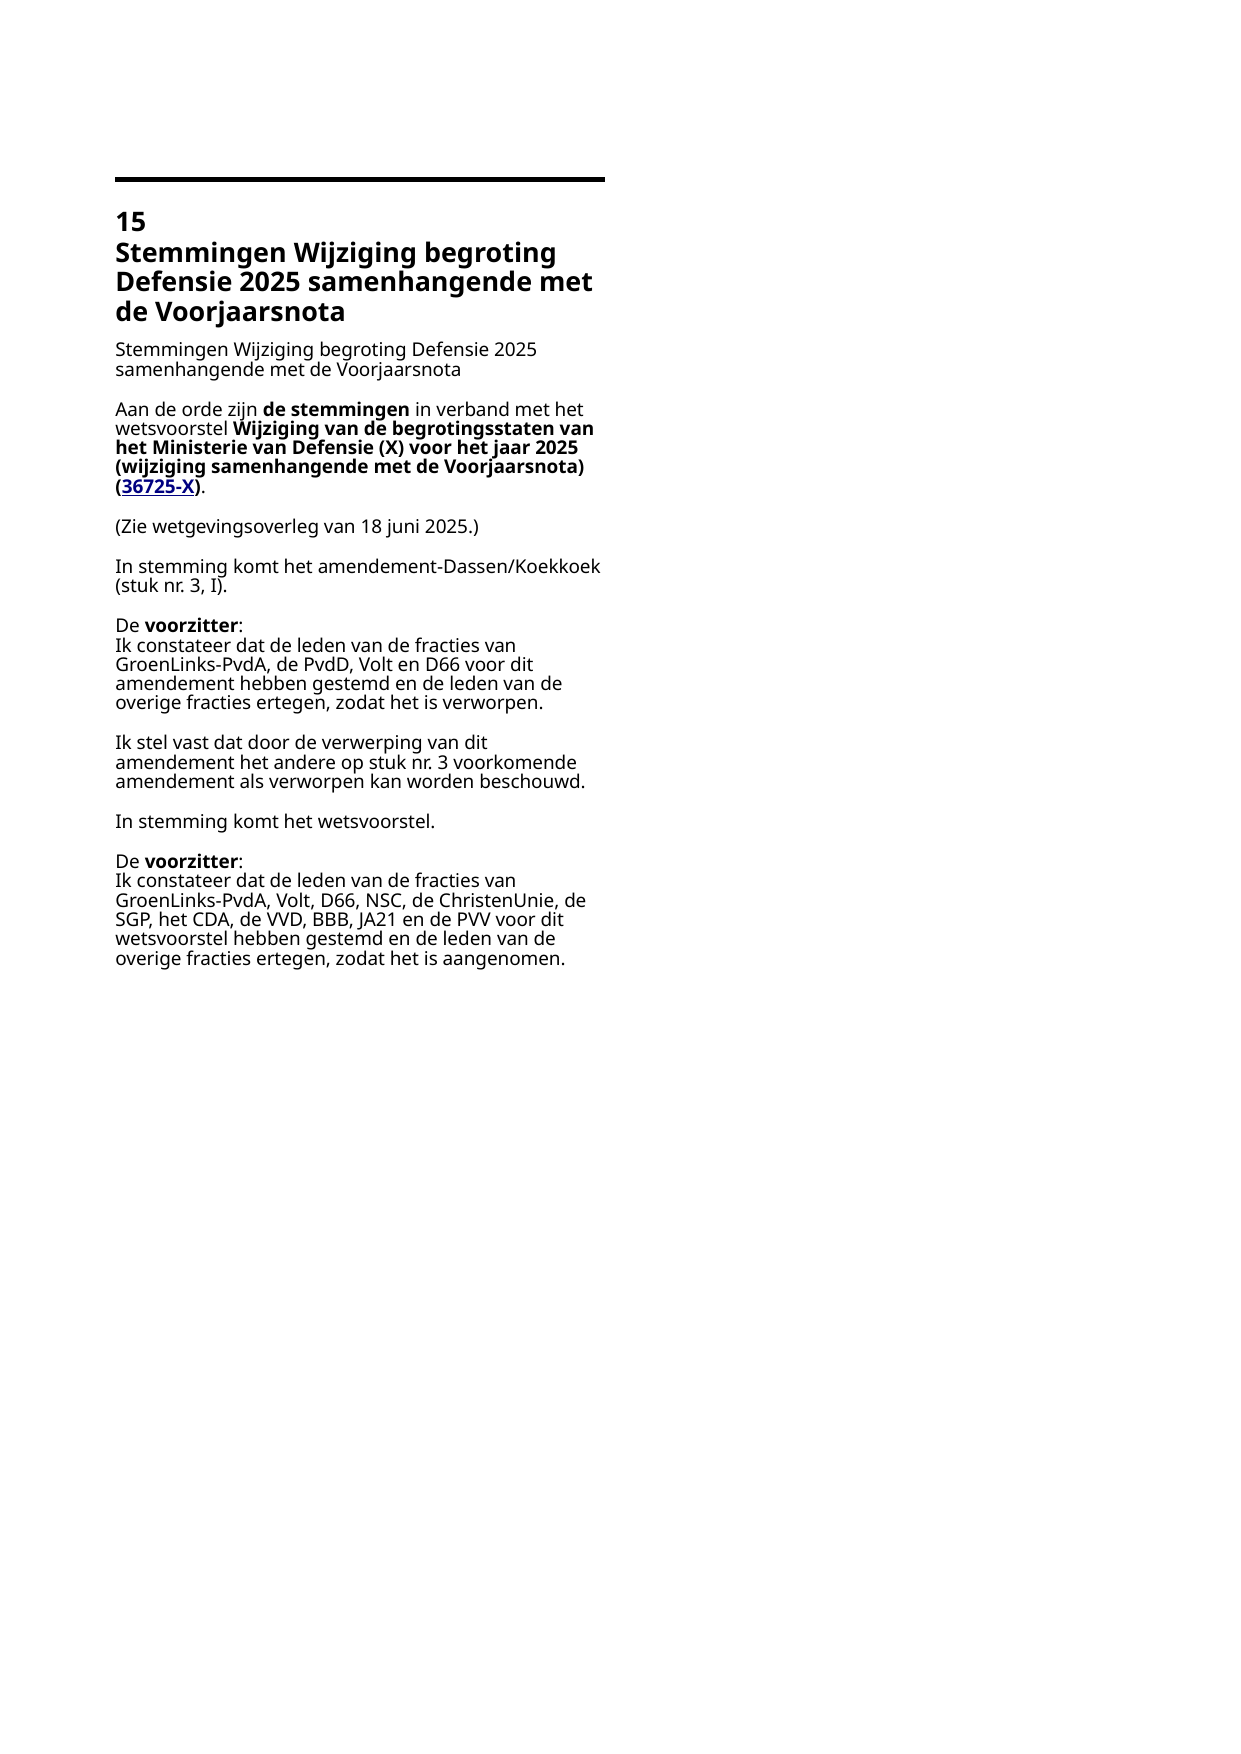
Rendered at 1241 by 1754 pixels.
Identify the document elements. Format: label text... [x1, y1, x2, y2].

text (Zie wetgevingsoverleg van 18 juni 2025.) [115, 518, 605, 537]
text De voorzitter: [115, 853, 605, 872]
text Ik constateer dat de leden van de fracties van GroenLinks-PvdA, Volt, D66, NSC, de ChristenUnie, de SGP, het CDA, de VVD, BBB, JA21 en de PVV voor dit wetsvoorstel hebben gestemd en de leden van de overige fracties ertegen, zodat het is aangenomen. [115, 872, 605, 969]
text 15 [115, 203, 605, 239]
text Ik stel vast dat door de verwerping van dit amendement het andere op stuk nr. 3 voorkomende amendement als verworpen kan worden beschouwd. [115, 734, 605, 792]
text Ik constateer dat de leden van de fracties van GroenLinks-PvdA, de PvdD, Volt en D66 voor dit amendement hebben gestemd en de leden van de overige fracties ertegen, zodat het is verworpen. [115, 637, 605, 714]
text In stemming komt het amendement-Dassen/Koekkoek (stuk nr. 3, I). [115, 558, 605, 596]
text Stemmingen Wijziging begroting Defensie 2025 samenhangende met de Voorjaarsnota [115, 341, 605, 380]
text Aan de orde zijn de stemmingen in verband met het wetsvoorstel Wijziging van de begrotingsstaten van het Ministerie van Defensie (X) voor het jaar 2025 (wijziging samenhangende met de Voorjaarsnota) (36725-X). [115, 401, 605, 497]
text De voorzitter: [115, 617, 605, 637]
text In stemming komt het wetsvoorstel. [115, 813, 605, 832]
text Stemmingen Wijziging begroting Defensie 2025 samenhangende met de Voorjaarsnota [115, 239, 605, 341]
